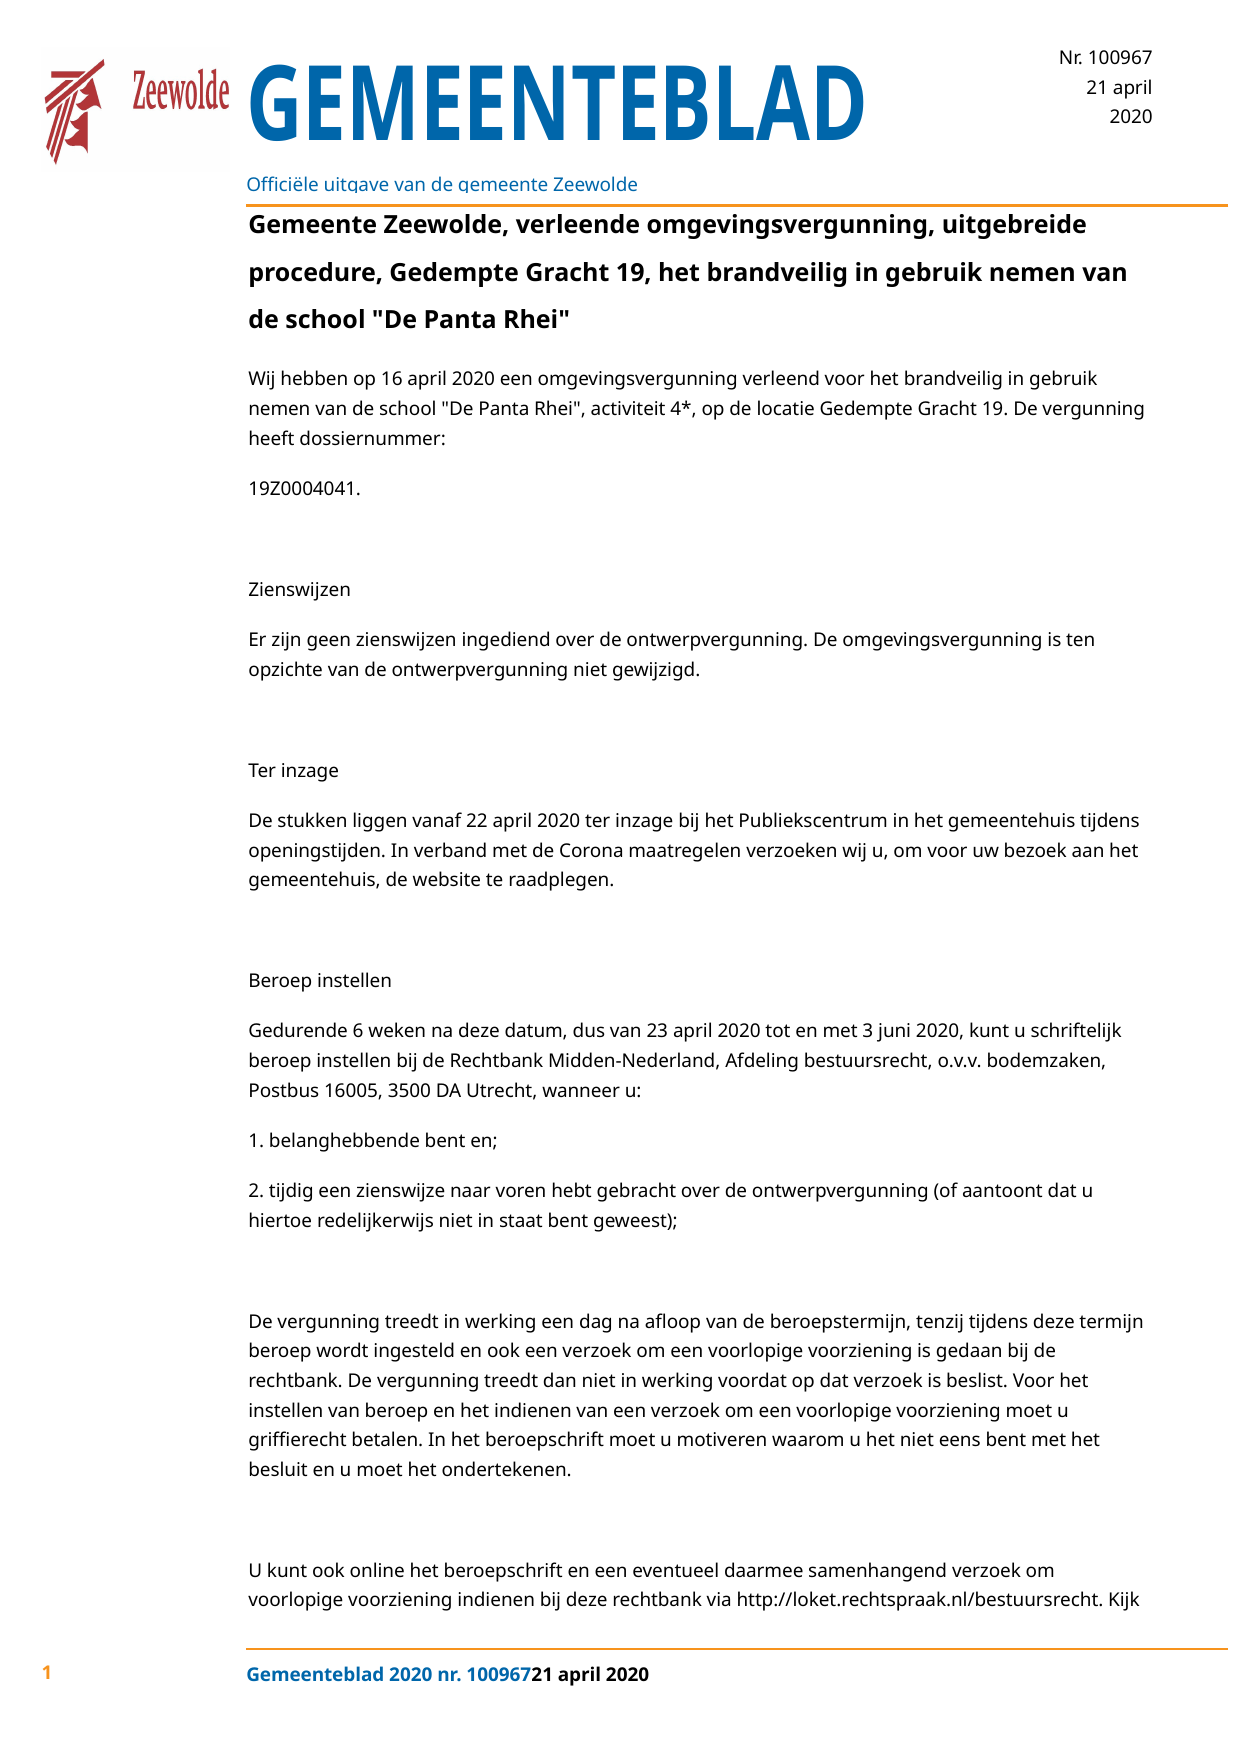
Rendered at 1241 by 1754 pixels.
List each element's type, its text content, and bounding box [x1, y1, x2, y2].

text Wij hebben op 16 april 2020 een omgevingsvergunning verleend voor het brandveilig in gebruik nemen van de school "De Panta Rhei", activiteit 4*, op de locatie Gedempte Gracht 19. De vergunning heeft dossiernummer: [248, 366, 1152, 450]
text De vergunning treedt in werking een dag na afloop van de beroepstermijn, tenzij tijdens deze termijn beroep wordt ingesteld en ook een verzoek om een voorlopige voorziening is gedaan bij de rechtbank. De vergunning treedt dan niet in werking voordat op dat verzoek is beslist. Voor het instellen van beroep en het indienen van een verzoek om een voorlopige voorziening moet u griffierecht betalen. In het beroepschrift moet u motiveren waarom u het niet eens bent met het besluit en u moet het ondertekenen. [248, 1308, 1152, 1482]
text Zienswijzen [248, 576, 1152, 602]
text Beroep instellen [248, 967, 1152, 993]
text Gemeente Zeewolde, verleende omgevingsvergunning, uitgebreide procedure, Gedempte Gracht 19, het brandveilig in gebruik nemen van de school "De Panta Rhei" [248, 207, 1152, 336]
text 2. tijdig een zienswijze naar voren hebt gebracht over de ontwerpvergunning (of aantoont dat u hiertoe redelijkerwijs niet in staat bent geweest); [248, 1178, 1152, 1233]
text 19Z0004041. [248, 475, 1152, 501]
text Gedurende 6 weken na deze datum, dus van 23 april 2020 tot en met 3 juni 2020, kunt u schriftelijk beroep instellen bij de Rechtbank Midden-Nederland, Afdeling bestuursrecht, o.v.v. bodemzaken, Postbus 16005, 3500 DA Utrecht, wanneer u: [248, 1018, 1152, 1102]
text U kunt ook online het beroepschrift en een eventueel daarmee samenhangend verzoek om voorlopige voorziening indienen bij deze rechtbank via http://loket.rechtspraak.nl/bestuursrecht. Kijk [248, 1557, 1152, 1612]
text De stukken liggen vanaf 22 april 2020 ter inzage bij het Publiekscentrum in het gemeentehuis tijdens openingstijden. In verband met de Corona maatregelen verzoeken wij u, om voor uw bezoek aan het gemeentehuis, de website te raadplegen. [248, 807, 1152, 892]
text 1. belanghebbende bent en; [248, 1127, 1152, 1153]
text Er zijn geen zienswijzen ingediend over de ontwerpvergunning. De omgevingsvergunning is ten opzichte van de ontwerpvergunning niet gewijzigd. [248, 626, 1152, 682]
text Ter inzage [248, 757, 1152, 782]
picture [41, 47, 231, 172]
